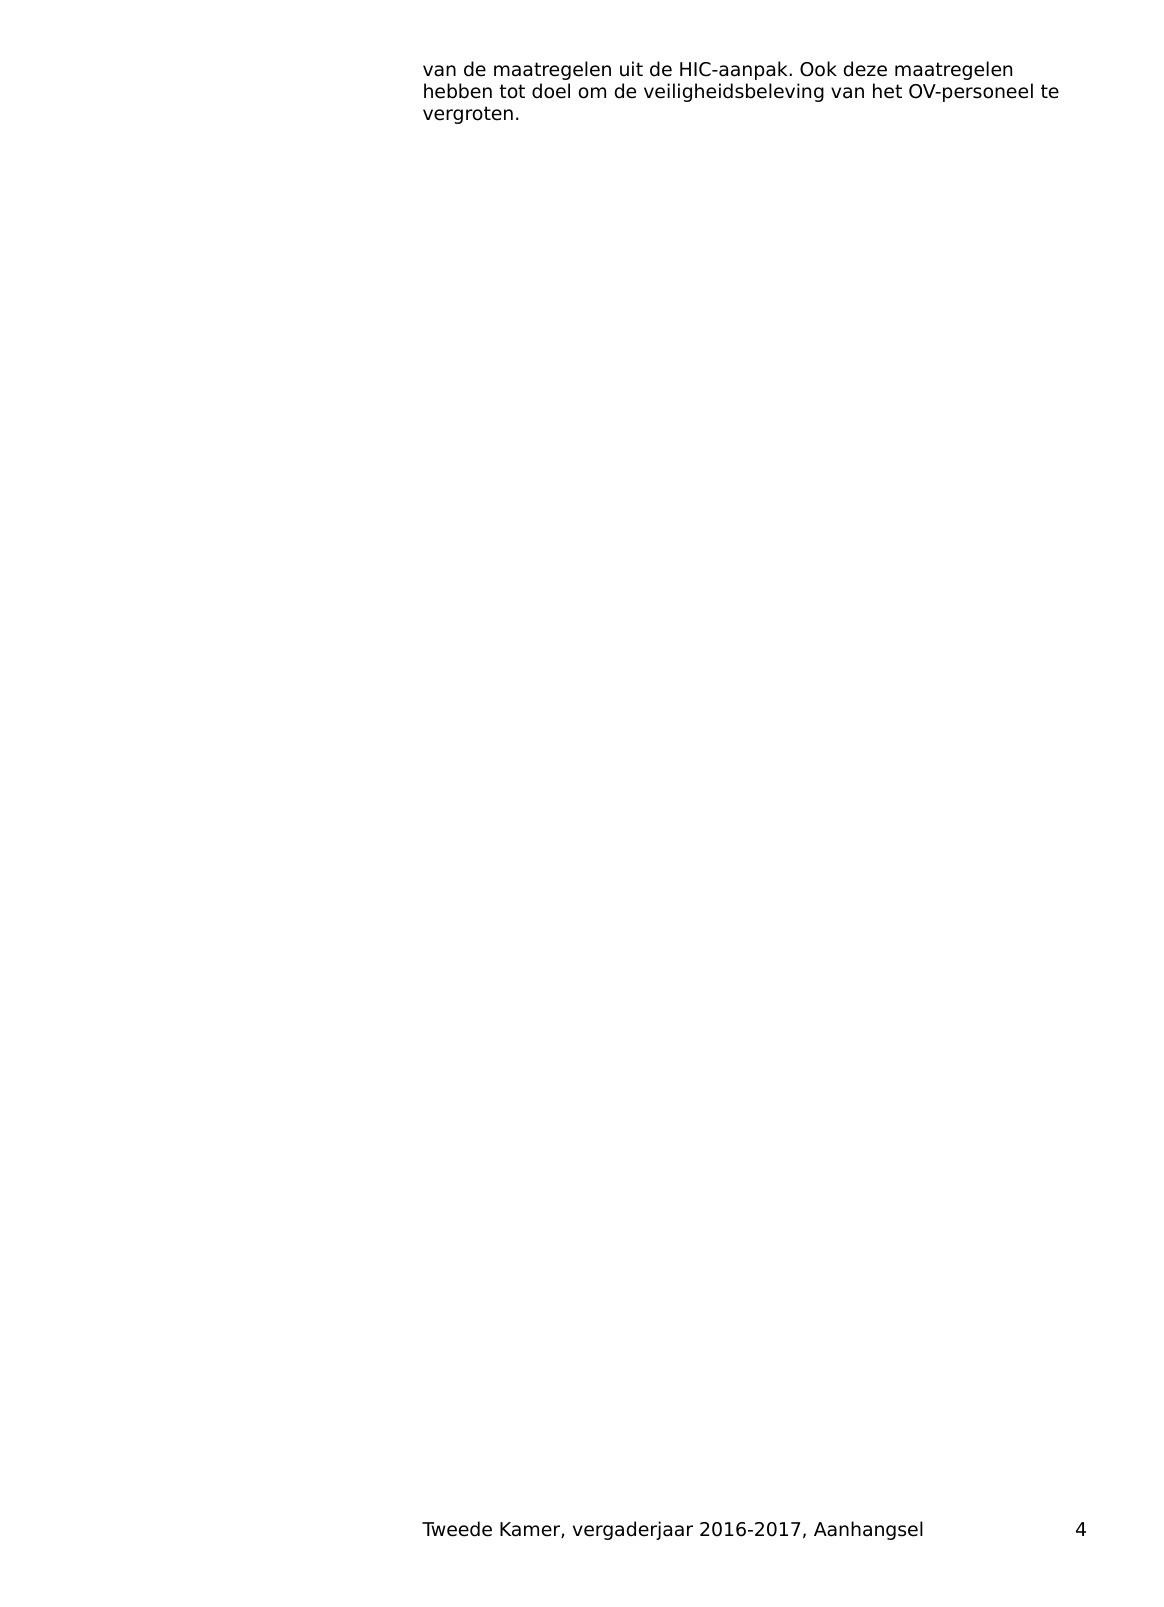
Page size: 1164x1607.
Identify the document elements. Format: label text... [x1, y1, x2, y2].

text van de maatregelen uit de HIC-aanpak. Ook deze maatregelen hebben tot doel om de veiligheidsbeleving van het OV-personeel te vergroten. [422, 59, 1087, 125]
